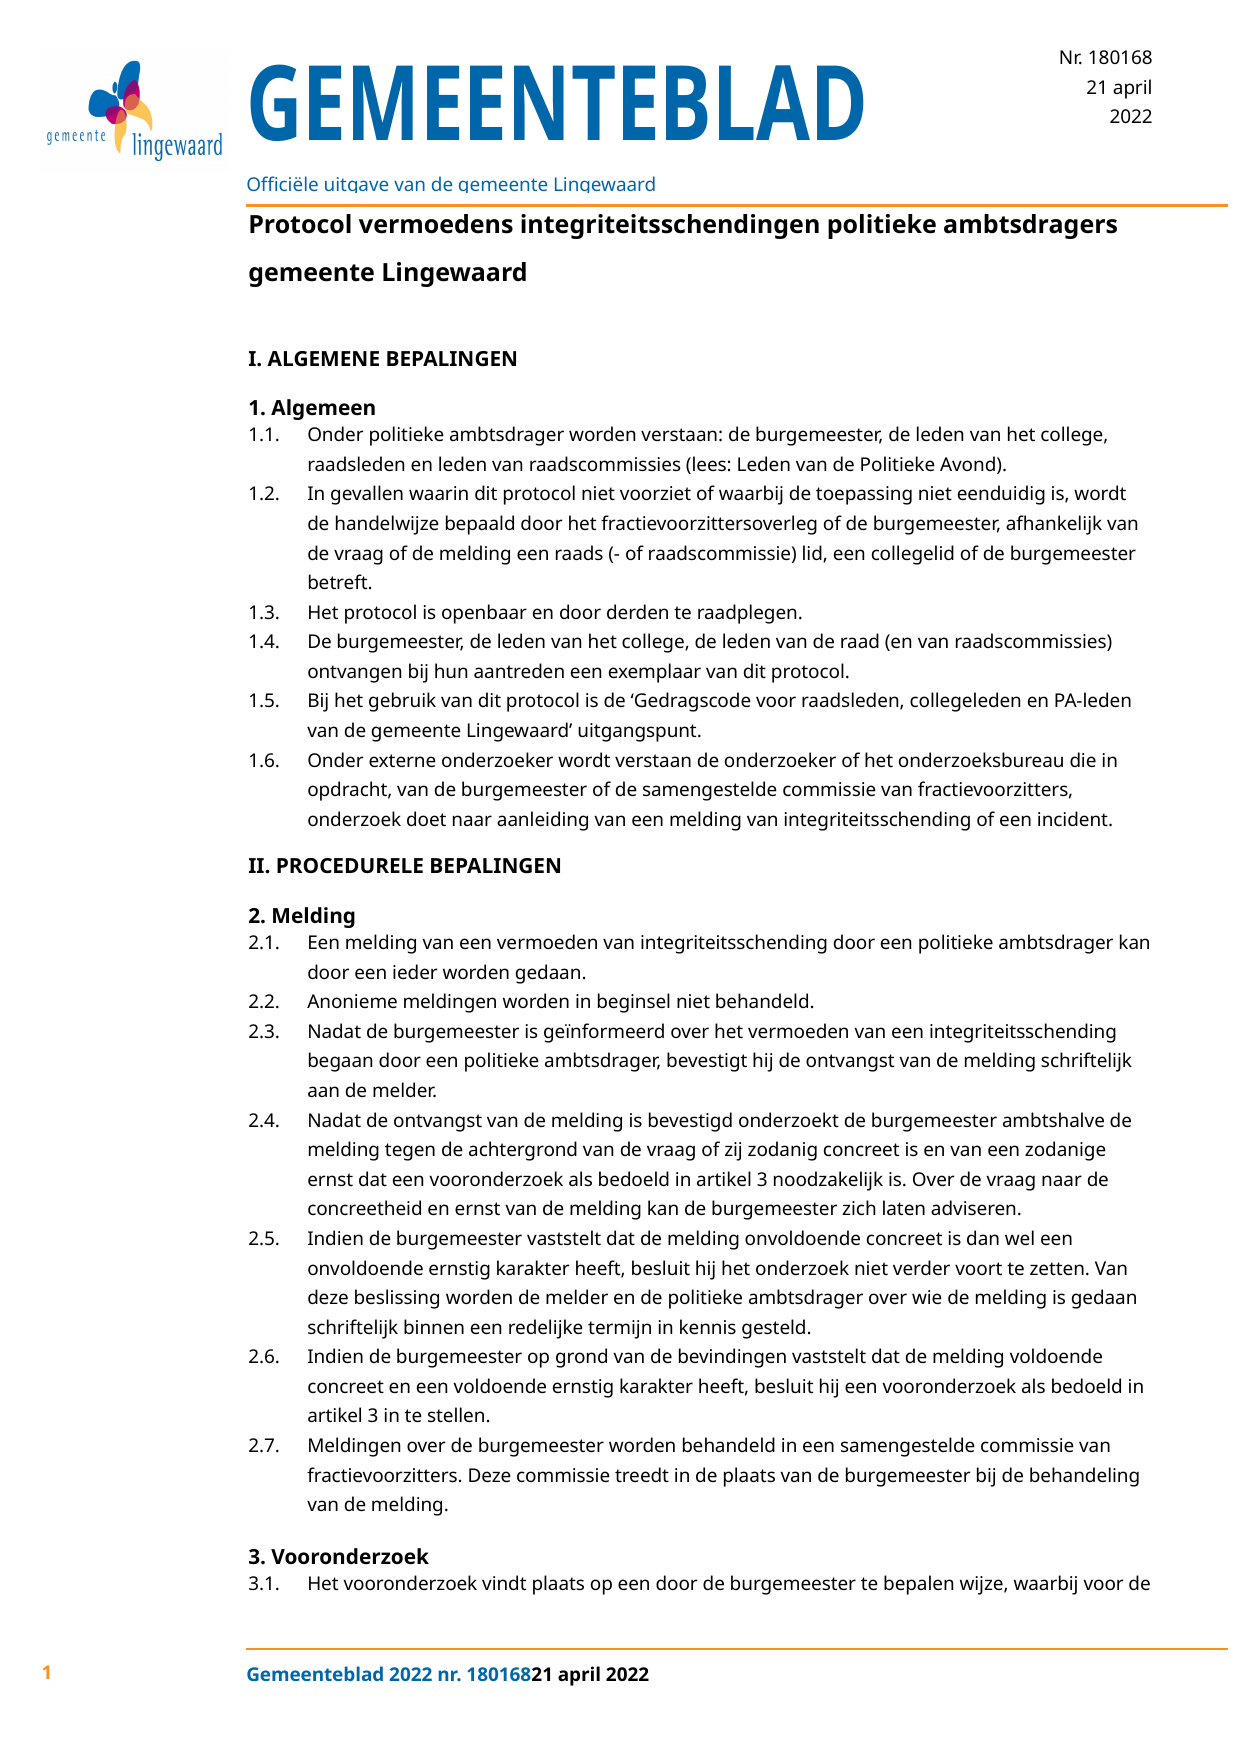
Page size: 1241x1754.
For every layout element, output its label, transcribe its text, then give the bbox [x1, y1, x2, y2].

text 1. Algemeen [248, 393, 1152, 421]
list Indien de burgemeester vaststelt dat de melding onvoldoende concreet is dan wel een onvoldoende ernstig karakter heeft, besluit hij het onderzoek niet verder voort te zetten. Van deze beslissing worden de melder en de politieke ambtsdrager over wie de melding is gedaan schriftelijk binnen een redelijke termijn in kennis gesteld. [248, 1225, 1152, 1339]
list Nadat de ontvangst van de melding is bevestigd onderzoekt de burgemeester ambtshalve de melding tegen de achtergrond van de vraag of zij zodanig concreet is en van een zodanige ernst dat een vooronderzoek als bedoeld in artikel 3 noodzakelijk is. Over de vraag naar de concreetheid en ernst van de melding kan de burgemeester zich laten adviseren. [248, 1107, 1152, 1221]
list Meldingen over de burgemeester worden behandeld in een samengestelde commissie van fractievoorzitters. Deze commissie treedt in de plaats van de burgemeester bij de behandeling van de melding. [248, 1432, 1152, 1517]
text II. PROCEDURELE BEPALINGEN [248, 852, 1152, 880]
list Indien de burgemeester op grond van de bevindingen vaststelt dat de melding voldoende concreet en een voldoende ernstig karakter heeft, besluit hij een vooronderzoek als bedoeld in artikel 3 in te stellen. [248, 1343, 1152, 1428]
list Onder externe onderzoeker wordt verstaan de onderzoeker of het onderzoeksbureau die in opdracht, van de burgemeester of de samengestelde commissie van fractievoorzitters, onderzoek doet naar aanleiding van een melding van integriteitsschending of een incident. [248, 747, 1152, 832]
list Een melding van een vermoeden van integriteitsschending door een politieke ambtsdrager kan door een ieder worden gedaan. [248, 929, 1152, 984]
text I. ALGEMENE BEPALINGEN [248, 344, 1152, 372]
list Het vooronderzoek vindt plaats op een door de burgemeester te bepalen wijze, waarbij voor de [248, 1570, 1152, 1596]
text 2. Melding [248, 901, 1152, 929]
list De burgemeester, de leden van het college, de leden van de raad (en van raadscommissies) ontvangen bij hun aantreden een exemplaar van dit protocol. [248, 628, 1152, 684]
text 3. Vooronderzoek [248, 1542, 1152, 1570]
list Het protocol is openbaar en door derden te raadplegen. [248, 599, 1152, 624]
picture [41, 47, 231, 172]
list Bij het gebruik van dit protocol is de ‘Gedragscode voor raadsleden, collegeleden en PA-leden van de gemeente Lingewaard’ uitgangspunt. [248, 688, 1152, 743]
list Nadat de burgemeester is geïnformeerd over het vermoeden van een integriteitsschending begaan door een politieke ambtsdrager, bevestigt hij de ontvangst van de melding schriftelijk aan de melder. [248, 1018, 1152, 1103]
list Onder politieke ambtsdrager worden verstaan: de burgemeester, de leden van het college, raadsleden en leden van raadscommissies (lees: Leden van de Politieke Avond). [248, 421, 1152, 477]
list In gevallen waarin dit protocol niet voorziet of waarbij de toepassing niet eenduidig is, wordt de handelwijze bepaald door het fractievoorzittersoverleg of de burgemeester, afhankelijk van de vraag of de melding een raads (- of raadscommissie) lid, een collegelid of de burgemeester betreft. [248, 481, 1152, 595]
text Protocol vermoedens integriteitsschendingen politieke ambtsdragers gemeente Lingewaard [248, 207, 1152, 288]
list Anonieme meldingen worden in beginsel niet behandeld. [248, 988, 1152, 1014]
